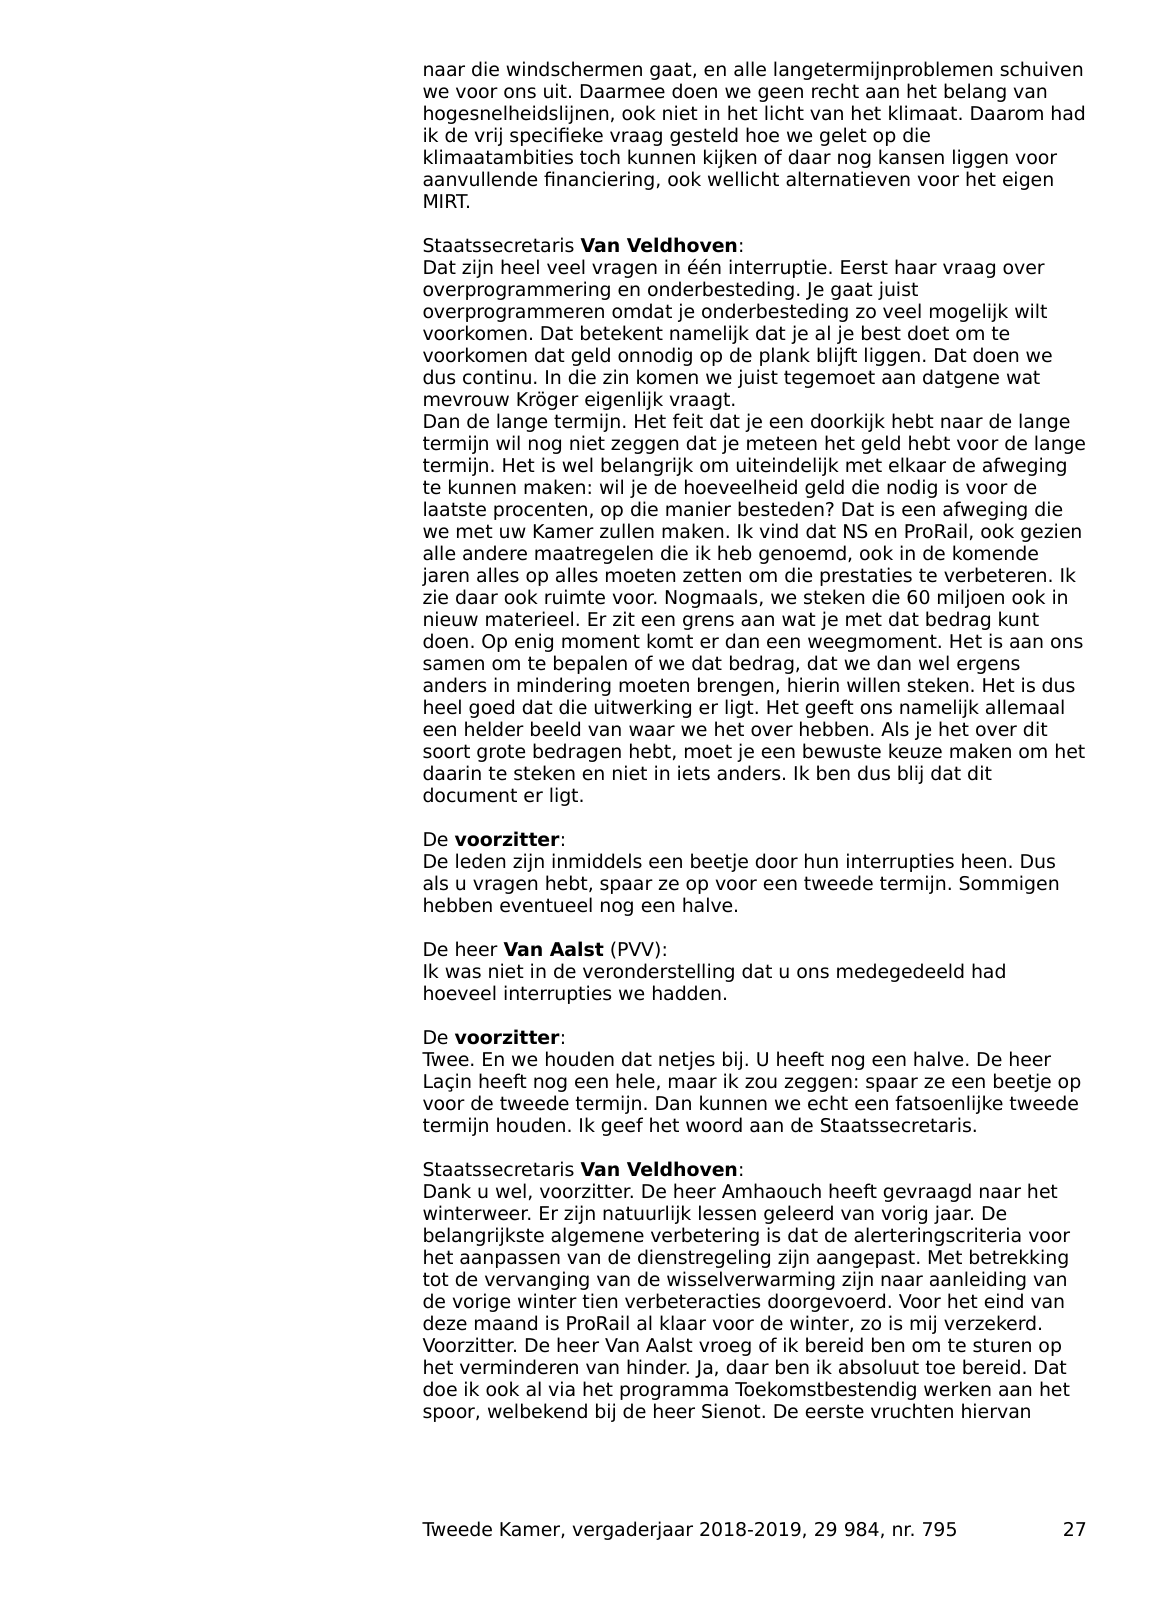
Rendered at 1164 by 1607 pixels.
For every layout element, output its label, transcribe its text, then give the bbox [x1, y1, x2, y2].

text Dat zijn heel veel vragen in één interruptie. Eerst haar vraag over overprogrammering en onderbesteding. Je gaat juist overprogrammeren omdat je onderbesteding zo veel mogelijk wilt voorkomen. Dat betekent namelijk dat je al je best doet om te voorkomen dat geld onnodig op de plank blijft liggen. Dat doen we dus continu. In die zin komen we juist tegemoet aan datgene wat mevrouw Kröger eigenlijk vraagt. [422, 257, 1087, 411]
text De voorzitter: [422, 829, 1087, 851]
text Voorzitter. De heer Van Aalst vroeg of ik bereid ben om te sturen op het verminderen van hinder. Ja, daar ben ik absoluut toe bereid. Dat doe ik ook al via het programma Toekomstbestendig werken aan het spoor, welbekend bij de heer Sienot. De eerste vruchten hiervan [422, 1335, 1087, 1423]
text Staatssecretaris Van Veldhoven: [422, 1159, 1087, 1181]
text Twee. En we houden dat netjes bij. U heeft nog een halve. De heer Laçin heeft nog een hele, maar ik zou zeggen: spaar ze een beetje op voor de tweede termijn. Dan kunnen we echt een fatsoenlijke tweede termijn houden. Ik geef het woord aan de Staatssecretaris. [422, 1049, 1087, 1137]
text Staatssecretaris Van Veldhoven: [422, 235, 1087, 257]
text De leden zijn inmiddels een beetje door hun interrupties heen. Dus als u vragen hebt, spaar ze op voor een tweede termijn. Sommigen hebben eventueel nog een halve. [422, 851, 1087, 917]
text Dank u wel, voorzitter. De heer Amhaouch heeft gevraagd naar het winterweer. Er zijn natuurlijk lessen geleerd van vorig jaar. De belangrijkste algemene verbetering is dat de alerteringscriteria voor het aanpassen van de dienstregeling zijn aangepast. Met betrekking tot de vervanging van de wisselverwarming zijn naar aanleiding van de vorige winter tien verbeteracties doorgevoerd. Voor het eind van deze maand is ProRail al klaar voor de winter, zo is mij verzekerd. [422, 1181, 1087, 1335]
text De voorzitter: [422, 1027, 1087, 1049]
text Ik was niet in de veronderstelling dat u ons medegedeeld had hoeveel interrupties we hadden. [422, 961, 1087, 1005]
text naar die windschermen gaat, en alle langetermijnproblemen schuiven we voor ons uit. Daarmee doen we geen recht aan het belang van hogesnelheidslijnen, ook niet in het licht van het klimaat. Daarom had ik de vrij specifieke vraag gesteld hoe we gelet op die klimaatambities toch kunnen kijken of daar nog kansen liggen voor aanvullende financiering, ook wellicht alternatieven voor het eigen MIRT. [422, 59, 1087, 213]
text De heer Van Aalst (PVV): [422, 939, 1087, 961]
text Dan de lange termijn. Het feit dat je een doorkijk hebt naar de lange termijn wil nog niet zeggen dat je meteen het geld hebt voor de lange termijn. Het is wel belangrijk om uiteindelijk met elkaar de afweging te kunnen maken: wil je de hoeveelheid geld die nodig is voor de laatste procenten, op die manier besteden? Dat is een afweging die we met uw Kamer zullen maken. Ik vind dat NS en ProRail, ook gezien alle andere maatregelen die ik heb genoemd, ook in de komende jaren alles op alles moeten zetten om die prestaties te verbeteren. Ik zie daar ook ruimte voor. Nogmaals, we steken die 60 miljoen ook in nieuw materieel. Er zit een grens aan wat je met dat bedrag kunt doen. Op enig moment komt er dan een weegmoment. Het is aan ons samen om te bepalen of we dat bedrag, dat we dan wel ergens anders in mindering moeten brengen, hierin willen steken. Het is dus heel goed dat die uitwerking er ligt. Het geeft ons namelijk allemaal een helder beeld van waar we het over hebben. Als je het over dit soort grote bedragen hebt, moet je een bewuste keuze maken om het daarin te steken en niet in iets anders. Ik ben dus blij dat dit document er ligt. [422, 411, 1087, 807]
